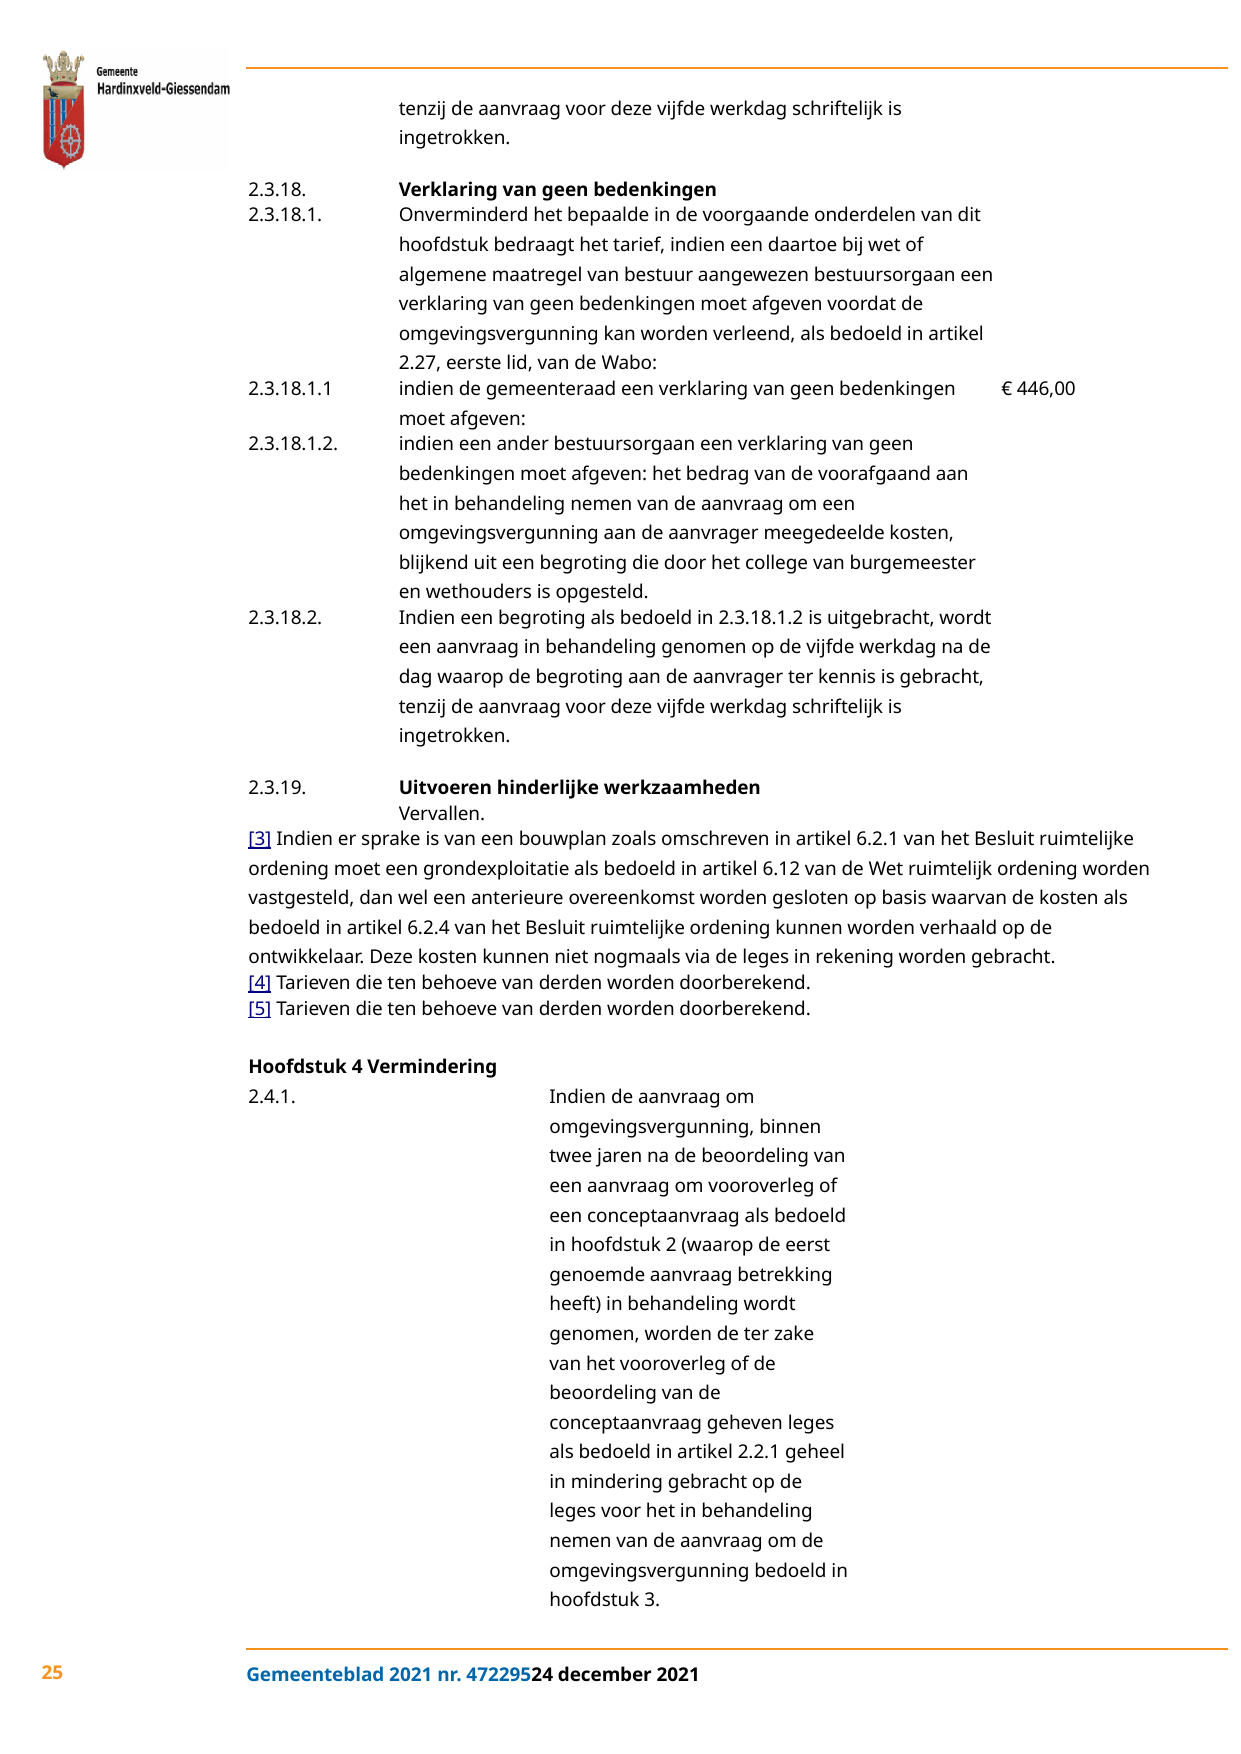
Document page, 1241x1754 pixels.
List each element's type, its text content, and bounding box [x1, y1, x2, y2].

table_header 2.4.1. [248, 1084, 549, 1612]
table_cell [1001, 431, 1152, 604]
table_cell indien de gemeenteraad een verklaring van geen bedenkingen moet afgeven: [399, 375, 1001, 431]
table_cell [248, 150, 1152, 176]
text Hoofdstuk 4 Vermindering [248, 1054, 1152, 1079]
table_cell [1001, 604, 1152, 748]
table_cell [1001, 202, 1152, 375]
table_cell 2.3.18.2. [248, 604, 398, 748]
table_cell 2.3.18.1.1 [248, 375, 398, 431]
table_cell [1001, 176, 1152, 202]
table_cell Vervallen. [399, 800, 1001, 825]
table_cell [3] Indien er sprake is van een bouwplan zoals omschreven in artikel 6.2.1 van het Besluit ruimtelijke ordening moet een grondexploitatie als bedoeld in artikel 6.12 van de Wet ruimtelijk ordening worden vastgesteld, dan wel een anterieure overeenkomst worden gesloten op basis waarvan de kosten als bedoeld in artikel 6.2.4 van het Besluit ruimtelijke ordening kunnen worden verhaald op de ontwikkelaar. Deze kosten kunnen niet nogmaals via de leges in rekening worden gebracht. [248, 825, 1152, 969]
table_cell [248, 800, 398, 825]
table_cell [248, 95, 398, 150]
table_cell 2.3.18.1. [248, 202, 398, 375]
table_cell [1001, 774, 1152, 800]
table_cell Uitvoeren hinderlijke werkzaamheden [399, 774, 1001, 800]
table_cell [1001, 800, 1152, 825]
table_cell indien een ander bestuursorgaan een verklaring van geen bedenkingen moet afgeven: het bedrag van de voorafgaand aan het in behandeling nemen van de aanvraag om een omgevingsvergunning aan de aanvrager meegedeelde kosten, blijkend uit een begroting die door het college van burgemeester en wethouders is opgesteld. [399, 431, 1001, 604]
table_cell [5] Tarieven die ten behoeve van derden worden doorberekend. [248, 995, 1152, 1021]
table_cell 2.3.19. [248, 774, 398, 800]
table_cell [4] Tarieven die ten behoeve van derden worden doorberekend. [248, 970, 1152, 995]
table_cell [248, 748, 1152, 774]
table_cell Indien een begroting als bedoeld in 2.3.18.1.2 is uitgebracht, wordt een aanvraag in behandeling genomen op de vijfde werkdag na de dag waarop de begroting aan de aanvrager ter kennis is gebracht, tenzij de aanvraag voor deze vijfde werkdag schriftelijk is ingetrokken. [399, 604, 1001, 748]
table_cell [1001, 95, 1152, 150]
table_cell 2.3.18. [248, 176, 398, 202]
table_header [850, 1084, 1152, 1612]
table_cell € 446,00 [1001, 375, 1152, 431]
table_cell Verklaring van geen bedenkingen [399, 176, 1001, 202]
table_header Indien de aanvraag om omgevingsvergunning, binnen twee jaren na de beoordeling van een aanvraag om vooroverleg of een conceptaanvraag als bedoeld in hoofdstuk 2 (waarop de eerst genoemde aanvraag betrekking heeft) in behandeling wordt genomen, worden de ter zake van het vooroverleg of de beoordeling van de conceptaanvraag geheven leges als bedoeld in artikel 2.2.1 geheel in mindering gebracht op de leges voor het in behandeling nemen van de aanvraag om de omgevingsvergunning bedoeld in hoofdstuk 3. [549, 1084, 850, 1612]
table_cell Onverminderd het bepaalde in de voorgaande onderdelen van dit hoofdstuk bedraagt het tarief, indien een daartoe bij wet of algemene maatregel van bestuur aangewezen bestuursorgaan een verklaring van geen bedenkingen moet afgeven voordat de omgevingsvergunning kan worden verleend, als bedoeld in artikel 2.27, eerste lid, van de Wabo: [399, 202, 1001, 375]
picture [41, 47, 231, 172]
table_cell 2.3.18.1.2. [248, 431, 398, 604]
table_cell tenzij de aanvraag voor deze vijfde werkdag schriftelijk is ingetrokken. [399, 95, 1001, 150]
